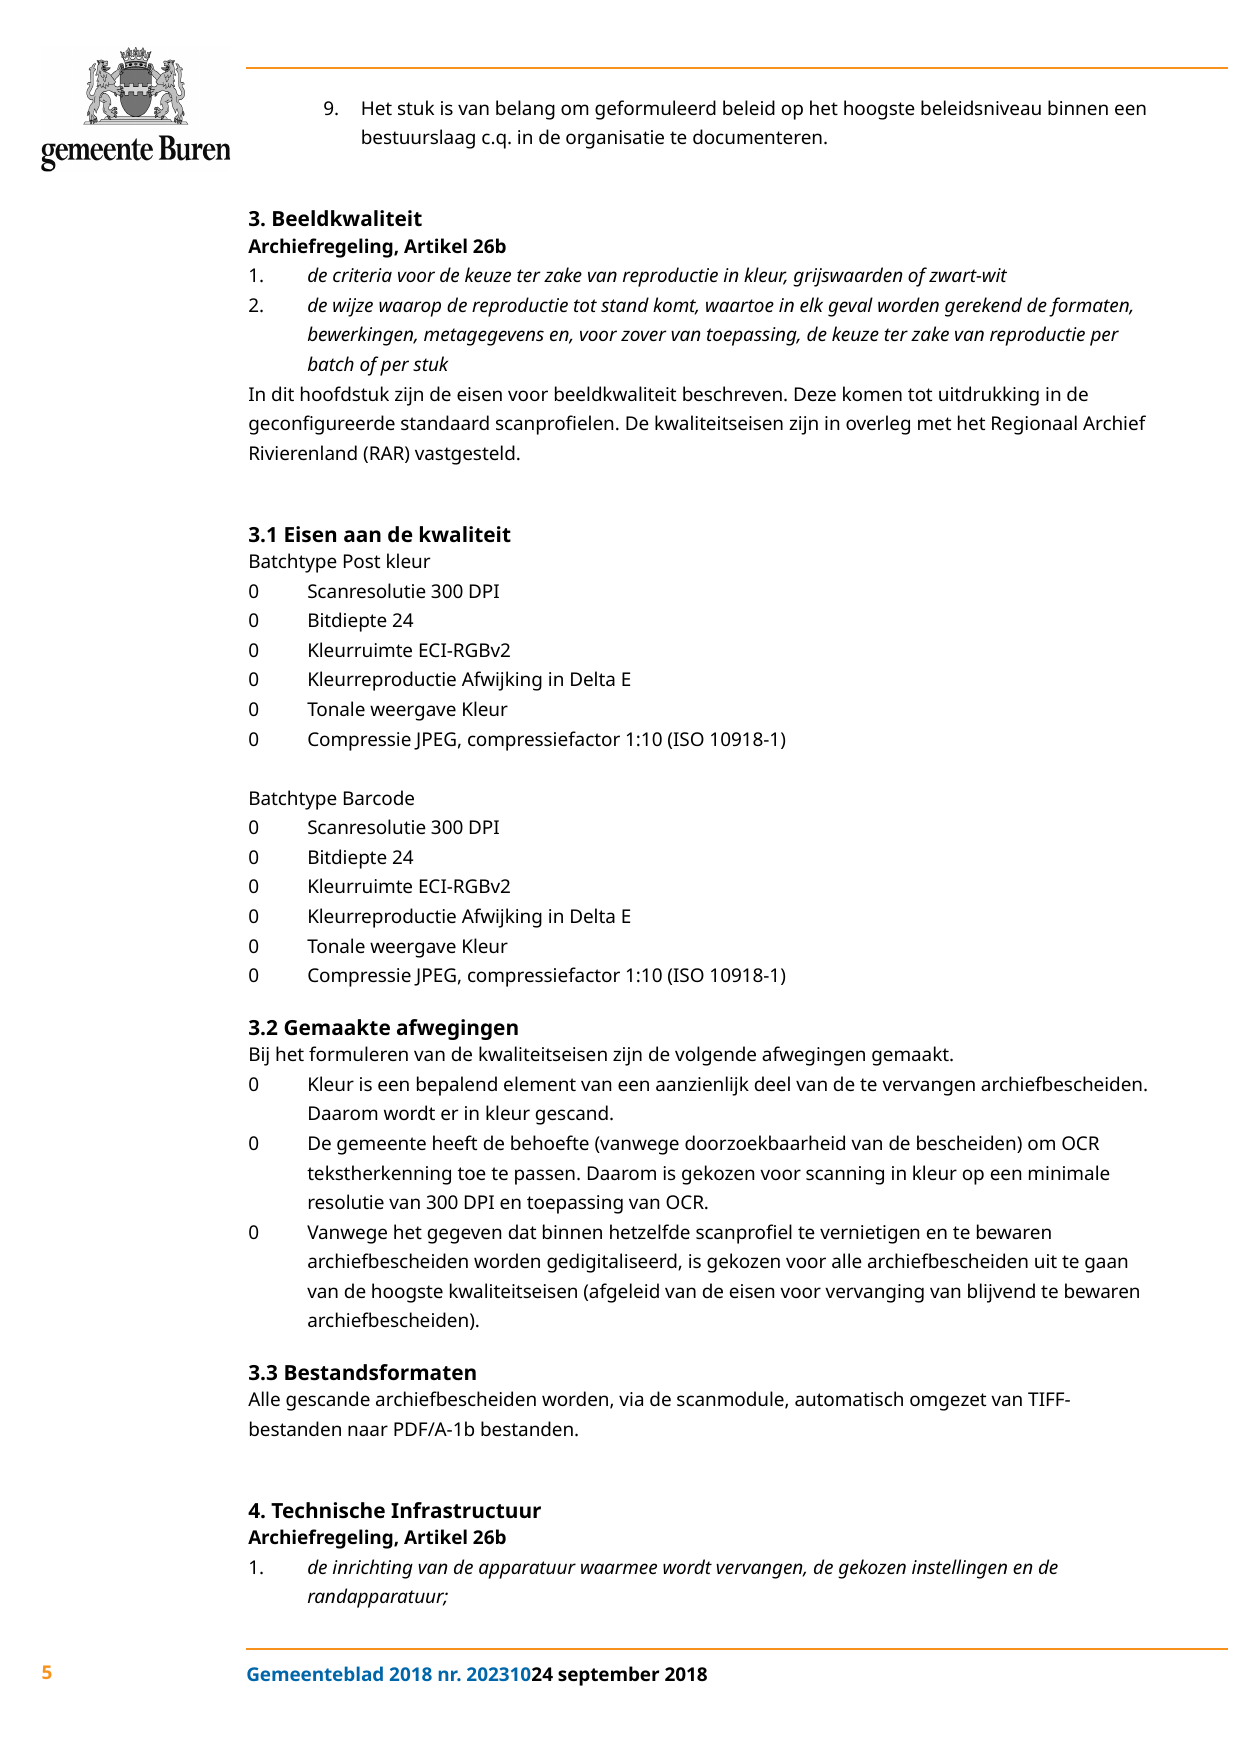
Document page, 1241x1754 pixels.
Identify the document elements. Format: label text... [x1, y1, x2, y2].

list Scanresolutie 300 DPI [248, 578, 1152, 604]
list de inrichting van de apparatuur waarmee wordt vervangen, de gekozen instellingen en de randapparatuur; [248, 1554, 1152, 1609]
list Bitdiepte 24 [248, 844, 1152, 870]
text Batchtype Post kleur [248, 548, 1152, 574]
list de criteria voor de keuze ter zake van reproductie in kleur, grijswaarden of zwart-wit [248, 262, 1152, 288]
text Archiefregeling, Artikel 26b [248, 1524, 1152, 1550]
list Kleurruimte ECI-RGBv2 [248, 637, 1152, 663]
text 3.2 Gemaakte afwegingen [248, 1013, 1152, 1041]
text 3.3 Bestandsformaten [248, 1358, 1152, 1386]
list Tonale weergave Kleur [248, 696, 1152, 722]
list Kleur is een bepalend element van een aanzienlijk deel van de te vervangen archiefbescheiden. Daarom wordt er in kleur gescand. [248, 1071, 1152, 1126]
text 3.1 Eisen aan de kwaliteit [248, 520, 1152, 548]
list De gemeente heeft de behoefte (vanwege doorzoekbaarheid van de bescheiden) om OCR tekstherkenning toe te passen. Daarom is gekozen voor scanning in kleur op een minimale resolutie van 300 DPI en toepassing van OCR. [248, 1130, 1152, 1215]
picture [41, 47, 231, 172]
text 4. Technische Infrastructuur [248, 1496, 1152, 1524]
list Vanwege het gegeven dat binnen hetzelfde scanprofiel te vernietigen en te bewaren archiefbescheiden worden gedigitaliseerd, is gekozen voor alle archiefbescheiden uit te gaan van de hoogste kwaliteitseisen (afgeleid van de eisen voor vervanging van blijvend te bewaren archiefbescheiden). [248, 1219, 1152, 1333]
text Archiefregeling, Artikel 26b [248, 233, 1152, 258]
text In dit hoofdstuk zijn de eisen voor beeldkwaliteit beschreven. Deze komen tot uitdrukking in de geconfigureerde standaard scanprofielen. De kwaliteitseisen zijn in overleg met het Regionaal Archief Rivierenland (RAR) vastgesteld. [248, 381, 1152, 466]
list Kleurreproductie Afwijking in Delta E [248, 903, 1152, 929]
text Alle gescande archiefbescheiden worden, via de scanmodule, automatisch omgezet van TIFF-bestanden naar PDF/A-1b bestanden. [248, 1386, 1152, 1442]
list de wijze waarop de reproductie tot stand komt, waartoe in elk geval worden gerekend de formaten, bewerkingen, metagegevens en, voor zover van toepassing, de keuze ter zake van reproductie per batch of per stuk [248, 292, 1152, 377]
list Scanresolutie 300 DPI [248, 814, 1152, 840]
text 3. Beeldkwaliteit [248, 204, 1152, 233]
list Kleurruimte ECI-RGBv2 [248, 874, 1152, 899]
text Bij het formuleren van de kwaliteitseisen zijn de volgende afwegingen gemaakt. [248, 1041, 1152, 1067]
list Compressie JPEG, compressiefactor 1:10 (ISO 10918-1) [248, 726, 1152, 752]
list Het stuk is van belang om geformuleerd beleid op het hoogste beleidsniveau binnen een bestuurslaag c.q. in de organisatie te documenteren. [323, 95, 1152, 150]
list Compressie JPEG, compressiefactor 1:10 (ISO 10918-1) [248, 962, 1152, 988]
text Batchtype Barcode [248, 785, 1152, 811]
list Bitdiepte 24 [248, 607, 1152, 633]
list Tonale weergave Kleur [248, 933, 1152, 959]
list Kleurreproductie Afwijking in Delta E [248, 667, 1152, 692]
